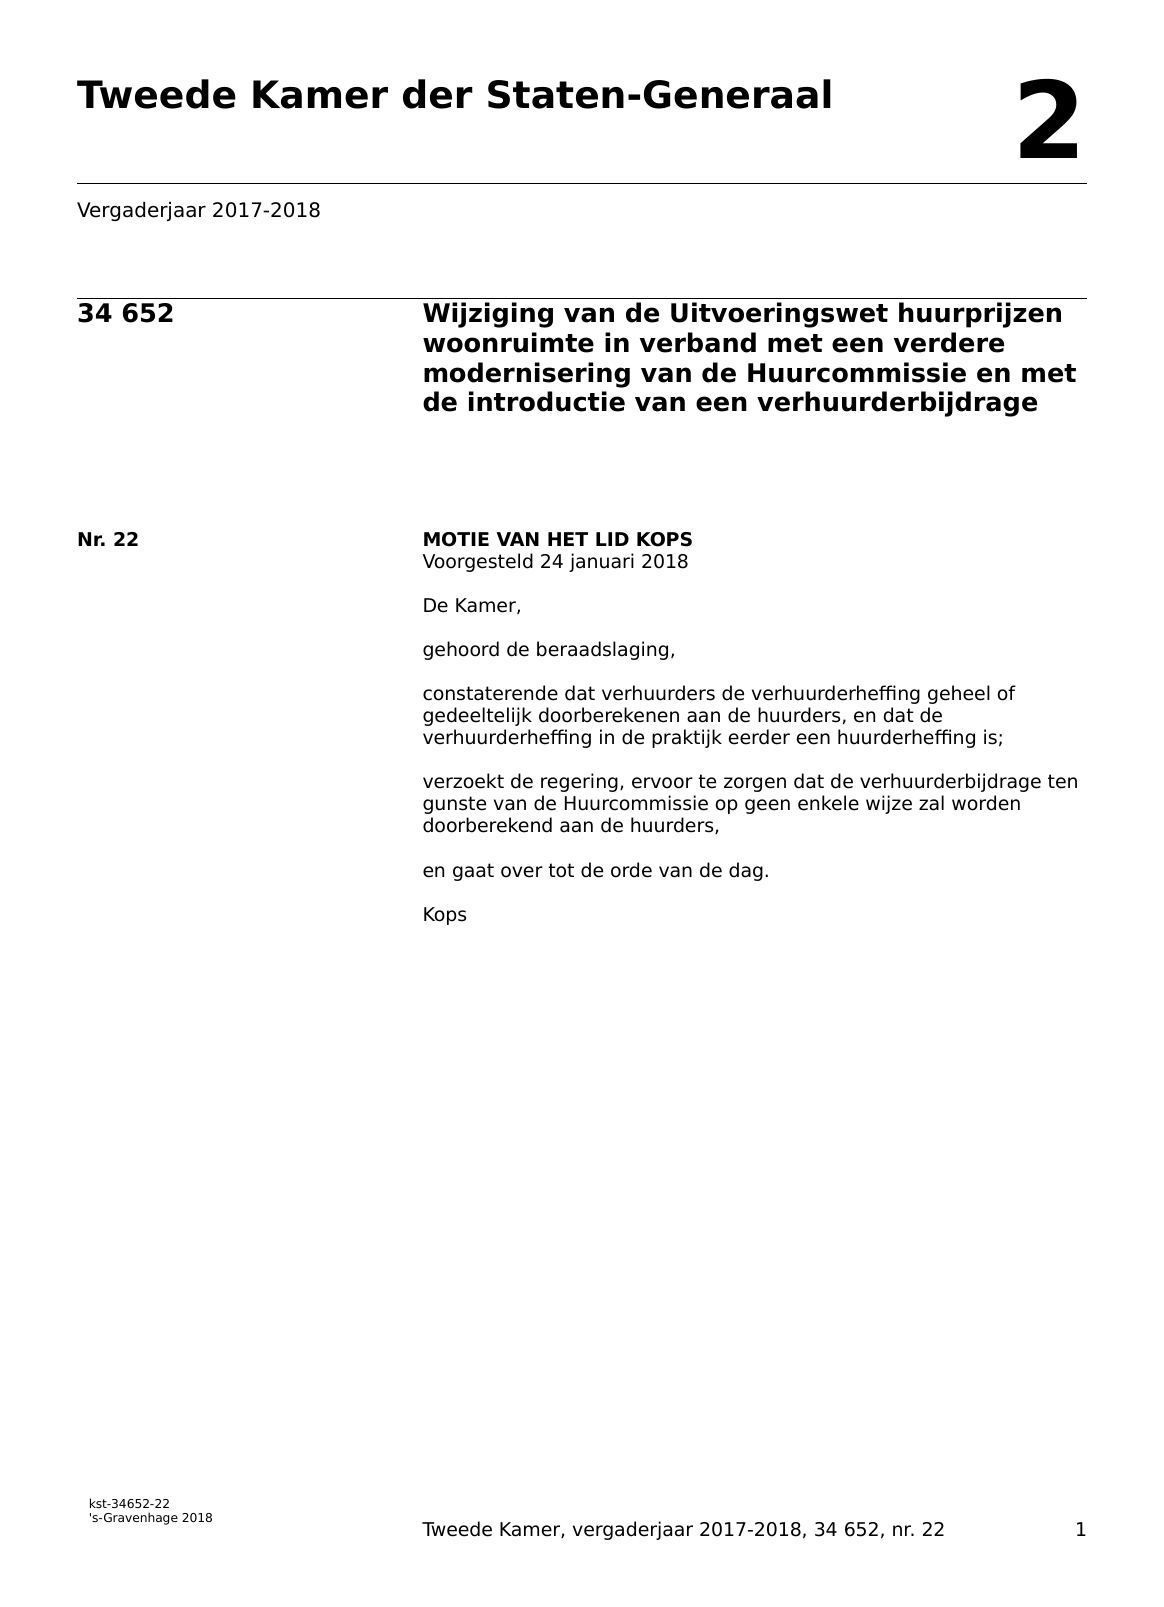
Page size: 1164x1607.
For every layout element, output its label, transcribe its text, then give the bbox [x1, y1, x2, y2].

table_header 2 [886, 59, 1087, 183]
text Voorgesteld 24 januari 2018 [422, 551, 1087, 573]
text en gaat over tot de orde van de dag. [422, 859, 1087, 881]
table_header Tweede Kamer der Staten-Generaal [77, 59, 886, 183]
text gehoord de beraadslaging, [422, 639, 1087, 661]
text kst-34652-22 [88, 1497, 323, 1511]
subtitle Nr. 22 MOTIE VAN HET LID KOPS [77, 529, 1087, 551]
text De Kamer, [422, 595, 1087, 617]
text Kops [422, 904, 1087, 926]
table_cell Vergaderjaar 2017-2018 [77, 184, 1087, 298]
subtitle 34 652 Wijziging van de Uitvoeringswet huurprijzen woonruimte in verband met een verdere modernisering van de Huurcommissie en met de introductie van een verhuurderbijdrage [77, 299, 1087, 418]
text verzoekt de regering, ervoor te zorgen dat de verhuurderbijdrage ten gunste van de Huurcommissie op geen enkele wijze zal worden doorberekend aan de huurders, [422, 771, 1087, 837]
text 's-Gravenhage 2018 [88, 1511, 323, 1525]
text constaterende dat verhuurders de verhuurderheffing geheel of gedeeltelijk doorberekenen aan de huurders, en dat de verhuurderheffing in de praktijk eerder een huurderheffing is; [422, 683, 1087, 749]
